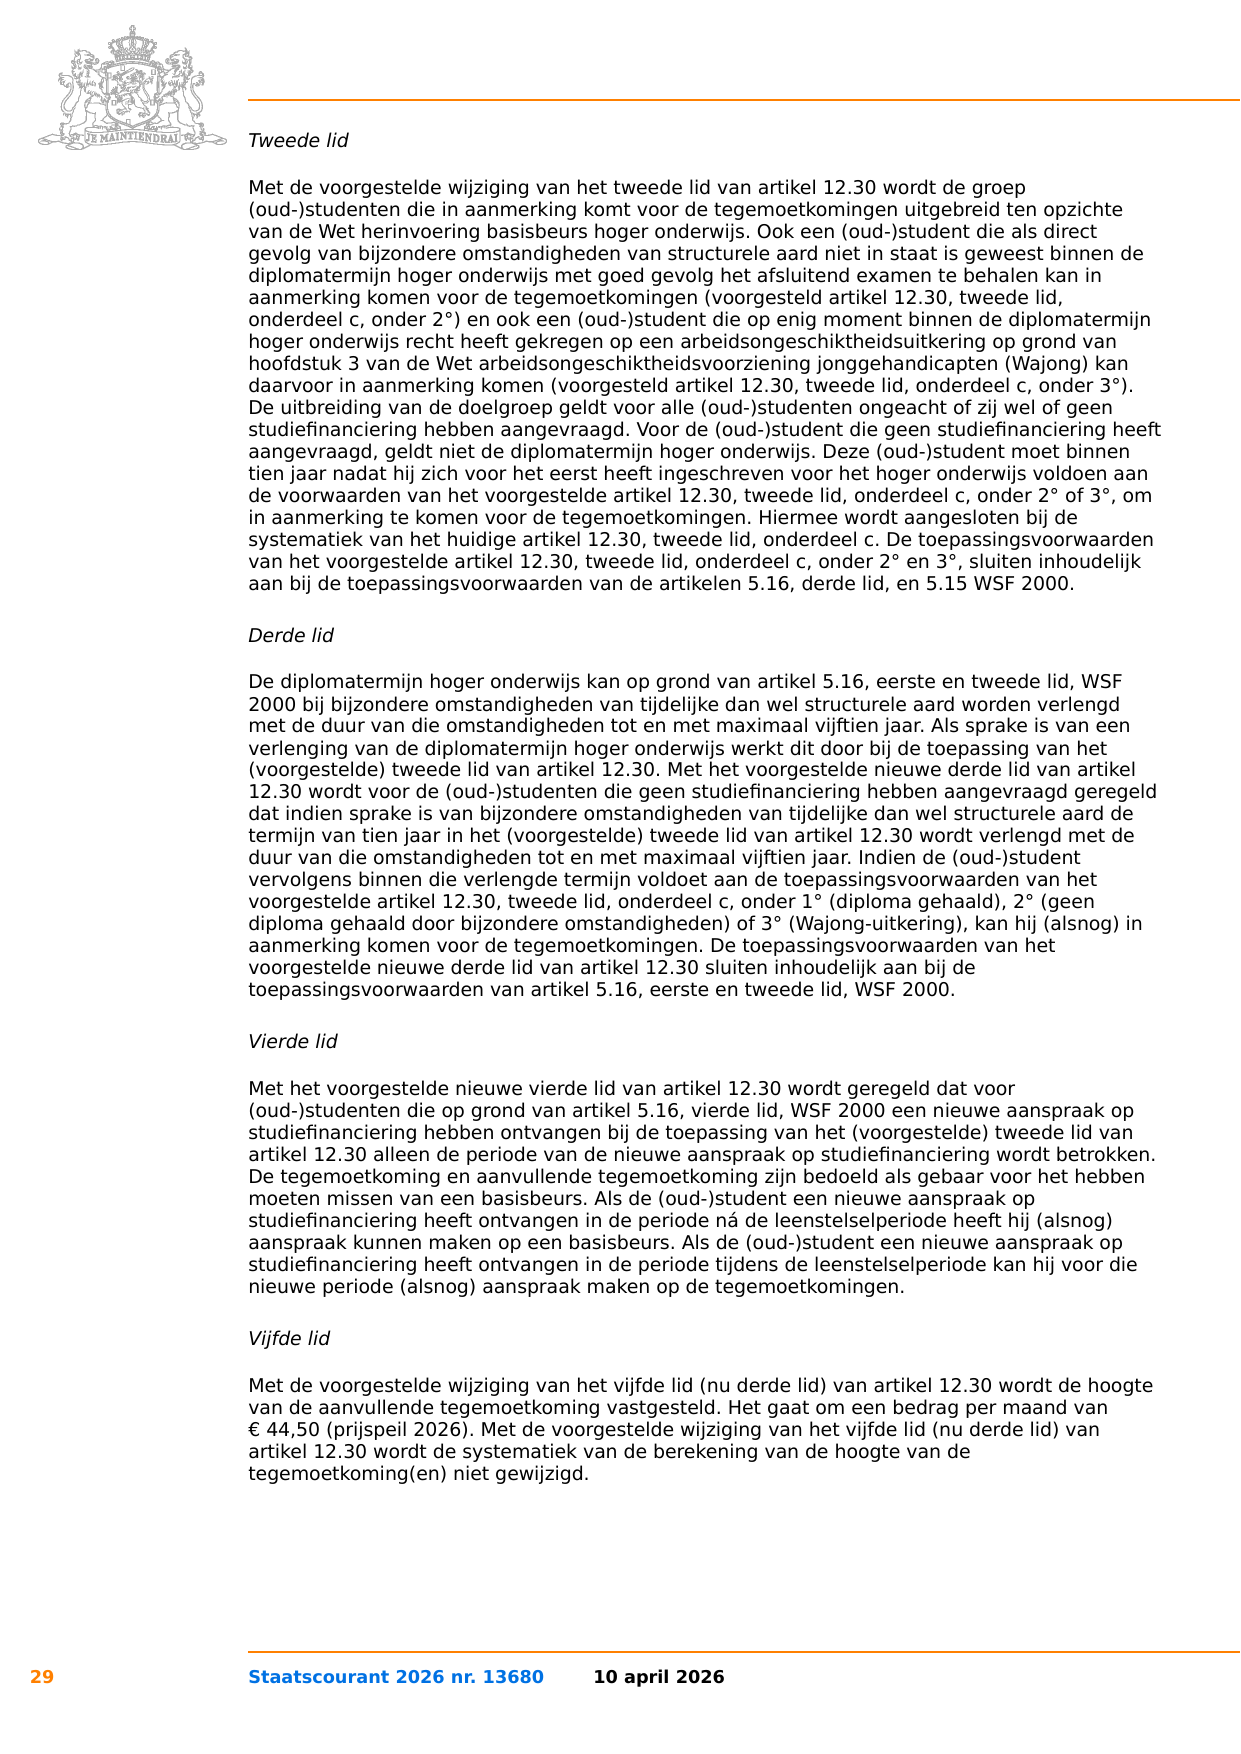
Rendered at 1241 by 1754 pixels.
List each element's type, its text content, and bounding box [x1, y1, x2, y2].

text Met de voorgestelde wijziging van het vijfde lid (nu derde lid) van artikel 12.30 wordt de hoogte van de aanvullende tegemoetkoming vastgesteld. Het gaat om een bedrag per maand van € 44,50 (prijspeil 2026). Met de voorgestelde wijziging van het vijfde lid (nu derde lid) van artikel 12.30 wordt de systematiek van de berekening van de hoogte van de tegemoetkoming(en) niet gewijzigd. [248, 1375, 1163, 1485]
subtitle Derde lid [248, 624, 1163, 646]
subtitle Vierde lid [248, 1031, 1163, 1053]
subtitle Tweede lid [248, 130, 1163, 152]
text Met het voorgestelde nieuwe vierde lid van artikel 12.30 wordt geregeld dat voor (oud‑)studenten die op grond van artikel 5.16, vierde lid, WSF 2000 een nieuwe aanspraak op studiefinanciering hebben ontvangen bij de toepassing van het (voorgestelde) tweede lid van artikel 12.30 alleen de periode van de nieuwe aanspraak op studiefinanciering wordt betrokken. De tegemoetkoming en aanvullende tegemoetkoming zijn bedoeld als gebaar voor het hebben moeten missen van een basisbeurs. Als de (oud-)student een nieuwe aanspraak op studiefinanciering heeft ontvangen in de periode ná de leenstelselperiode heeft hij (alsnog) aanspraak kunnen maken op een basisbeurs. Als de (oud-)student een nieuwe aanspraak op studiefinanciering heeft ontvangen in de periode tijdens de leenstelselperiode kan hij voor die nieuwe periode (alsnog) aanspraak maken op de tegemoetkomingen. [248, 1078, 1163, 1298]
subtitle Vijfde lid [248, 1328, 1163, 1350]
picture [38, 25, 227, 150]
text Met de voorgestelde wijziging van het tweede lid van artikel 12.30 wordt de groep (oud‑)studenten die in aanmerking komt voor de tegemoetkomingen uitgebreid ten opzichte van de Wet herinvoering basisbeurs hoger onderwijs. Ook een (oud-)student die als direct gevolg van bijzondere omstandigheden van structurele aard niet in staat is geweest binnen de diplomatermijn hoger onderwijs met goed gevolg het afsluitend examen te behalen kan in aanmerking komen voor de tegemoetkomingen (voorgesteld artikel 12.30, tweede lid, onderdeel c, onder 2°) en ook een (oud-)student die op enig moment binnen de diplomatermijn hoger onderwijs recht heeft gekregen op een arbeidsongeschiktheidsuitkering op grond van hoofdstuk 3 van de Wet arbeidsongeschiktheidsvoorziening jonggehandicapten (Wajong) kan daarvoor in aanmerking komen (voorgesteld artikel 12.30, tweede lid, onderdeel c, onder 3°). De uitbreiding van de doelgroep geldt voor alle (oud-)studenten ongeacht of zij wel of geen studiefinanciering hebben aangevraagd. Voor de (oud-)student die geen studiefinanciering heeft aangevraagd, geldt niet de diplomatermijn hoger onderwijs. Deze (oud-)student moet binnen tien jaar nadat hij zich voor het eerst heeft ingeschreven voor het hoger onderwijs voldoen aan de voorwaarden van het voorgestelde artikel 12.30, tweede lid, onderdeel c, onder 2° of 3°, om in aanmerking te komen voor de tegemoetkomingen. Hiermee wordt aangesloten bij de systematiek van het huidige artikel 12.30, tweede lid, onderdeel c. De toepassingsvoorwaarden van het voorgestelde artikel 12.30, tweede lid, onderdeel c, onder 2° en 3°, sluiten inhoudelijk aan bij de toepassingsvoorwaarden van de artikelen 5.16, derde lid, en 5.15 WSF 2000. [248, 177, 1163, 594]
text De diplomatermijn hoger onderwijs kan op grond van artikel 5.16, eerste en tweede lid, WSF 2000 bij bijzondere omstandigheden van tijdelijke dan wel structurele aard worden verlengd met de duur van die omstandigheden tot en met maximaal vijftien jaar. Als sprake is van een verlenging van de diplomatermijn hoger onderwijs werkt dit door bij de toepassing van het (voorgestelde) tweede lid van artikel 12.30. Met het voorgestelde nieuwe derde lid van artikel 12.30 wordt voor de (oud‑)studenten die geen studiefinanciering hebben aangevraagd geregeld dat indien sprake is van bijzondere omstandigheden van tijdelijke dan wel structurele aard de termijn van tien jaar in het (voorgestelde) tweede lid van artikel 12.30 wordt verlengd met de duur van die omstandigheden tot en met maximaal vijftien jaar. Indien de (oud-)student vervolgens binnen die verlengde termijn voldoet aan de toepassingsvoorwaarden van het voorgestelde artikel 12.30, tweede lid, onderdeel c, onder 1° (diploma gehaald), 2° (geen diploma gehaald door bijzondere omstandigheden) of 3° (Wajong-uitkering), kan hij (alsnog) in aanmerking komen voor de tegemoetkomingen. De toepassingsvoorwaarden van het voorgestelde nieuwe derde lid van artikel 12.30 sluiten inhoudelijk aan bij de toepassingsvoorwaarden van artikel 5.16, eerste en tweede lid, WSF 2000. [248, 671, 1163, 1001]
